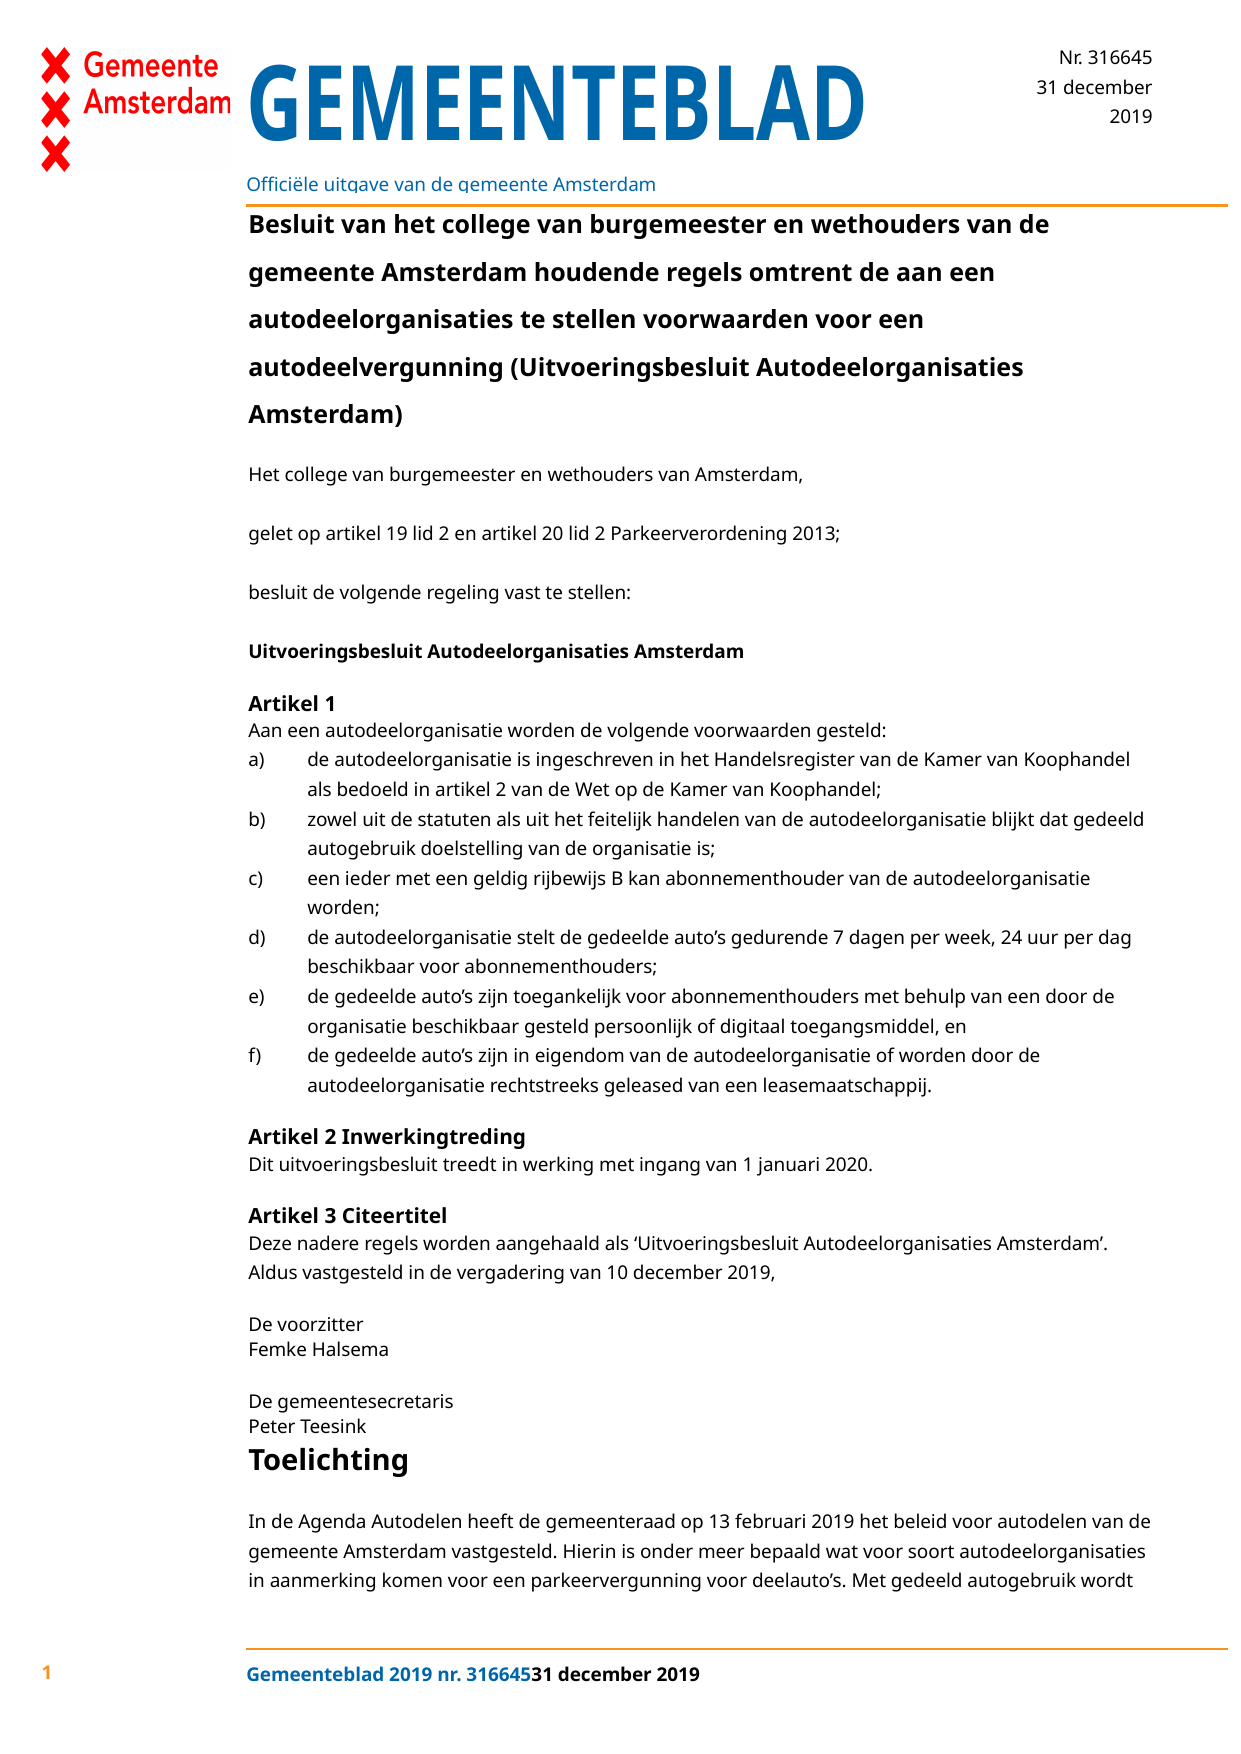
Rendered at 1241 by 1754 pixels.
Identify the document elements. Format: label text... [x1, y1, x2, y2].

text Artikel 3 Citeertitel [248, 1201, 1152, 1230]
list de gedeelde auto’s zijn toegankelijk voor abonnementhouders met behulp van een door de organisatie beschikbaar gesteld persoonlijk of digitaal toegangsmiddel, en [248, 983, 1152, 1039]
text De voorzitter [248, 1311, 1152, 1337]
list de gedeelde auto’s zijn in eigendom van de autodeelorganisatie of worden door de autodeelorganisatie rechtstreeks geleased van een leasemaatschappij. [248, 1042, 1152, 1098]
text Artikel 2 Inwerkingtreding [248, 1122, 1152, 1151]
text Aan een autodeelorganisatie worden de volgende voorwaarden gesteld: [248, 717, 1152, 743]
text Toelichting [248, 1439, 1152, 1479]
list de autodeelorganisatie stelt de gedeelde auto’s gedurende 7 dagen per week, 24 uur per dag beschikbaar voor abonnementhouders; [248, 924, 1152, 979]
text Het college van burgemeester en wethouders van Amsterdam, [248, 461, 1152, 486]
text Femke Halsema [248, 1337, 1152, 1362]
text Peter Teesink [248, 1414, 1152, 1439]
list de autodeelorganisatie is ingeschreven in het Handelsregister van de Kamer van Koophandel als bedoeld in artikel 2 van de Wet op de Kamer van Koophandel; [248, 747, 1152, 802]
picture [41, 47, 231, 172]
list een ieder met een geldig rijbewijs B kan abonnementhouder van de autodeelorganisatie worden; [248, 865, 1152, 920]
text Deze nadere regels worden aangehaald als ‘Uitvoeringsbesluit Autodeelorganisaties Amsterdam’. [248, 1230, 1152, 1256]
text Dit uitvoeringsbesluit treedt in werking met ingang van 1 januari 2020. [248, 1151, 1152, 1177]
text In de Agenda Autodelen heeft de gemeenteraad op 13 februari 2019 het beleid voor autodelen van de gemeente Amsterdam vastgesteld. Hierin is onder meer bepaald wat voor soort autodeelorganisaties in aanmerking komen voor een parkeervergunning voor deelauto’s. Met gedeeld autogebruik wordt [248, 1508, 1152, 1593]
text Artikel 1 [248, 689, 1152, 717]
text gelet op artikel 19 lid 2 en artikel 20 lid 2 Parkeerverordening 2013; [248, 520, 1152, 546]
text Uitvoeringsbesluit Autodeelorganisaties Amsterdam [248, 638, 1152, 664]
list zowel uit de statuten als uit het feitelijk handelen van de autodeelorganisatie blijkt dat gedeeld autogebruik doelstelling van de organisatie is; [248, 806, 1152, 861]
text Besluit van het college van burgemeester en wethouders van de gemeente Amsterdam houdende regels omtrent de aan een autodeelorganisaties te stellen voorwaarden voor een autodeelvergunning (Uitvoeringsbesluit Autodeelorganisaties Amsterdam) [248, 207, 1152, 431]
text De gemeentesecretaris [248, 1388, 1152, 1414]
text Aldus vastgesteld in de vergadering van 10 december 2019, [248, 1259, 1152, 1285]
text besluit de volgende regeling vast te stellen: [248, 579, 1152, 605]
